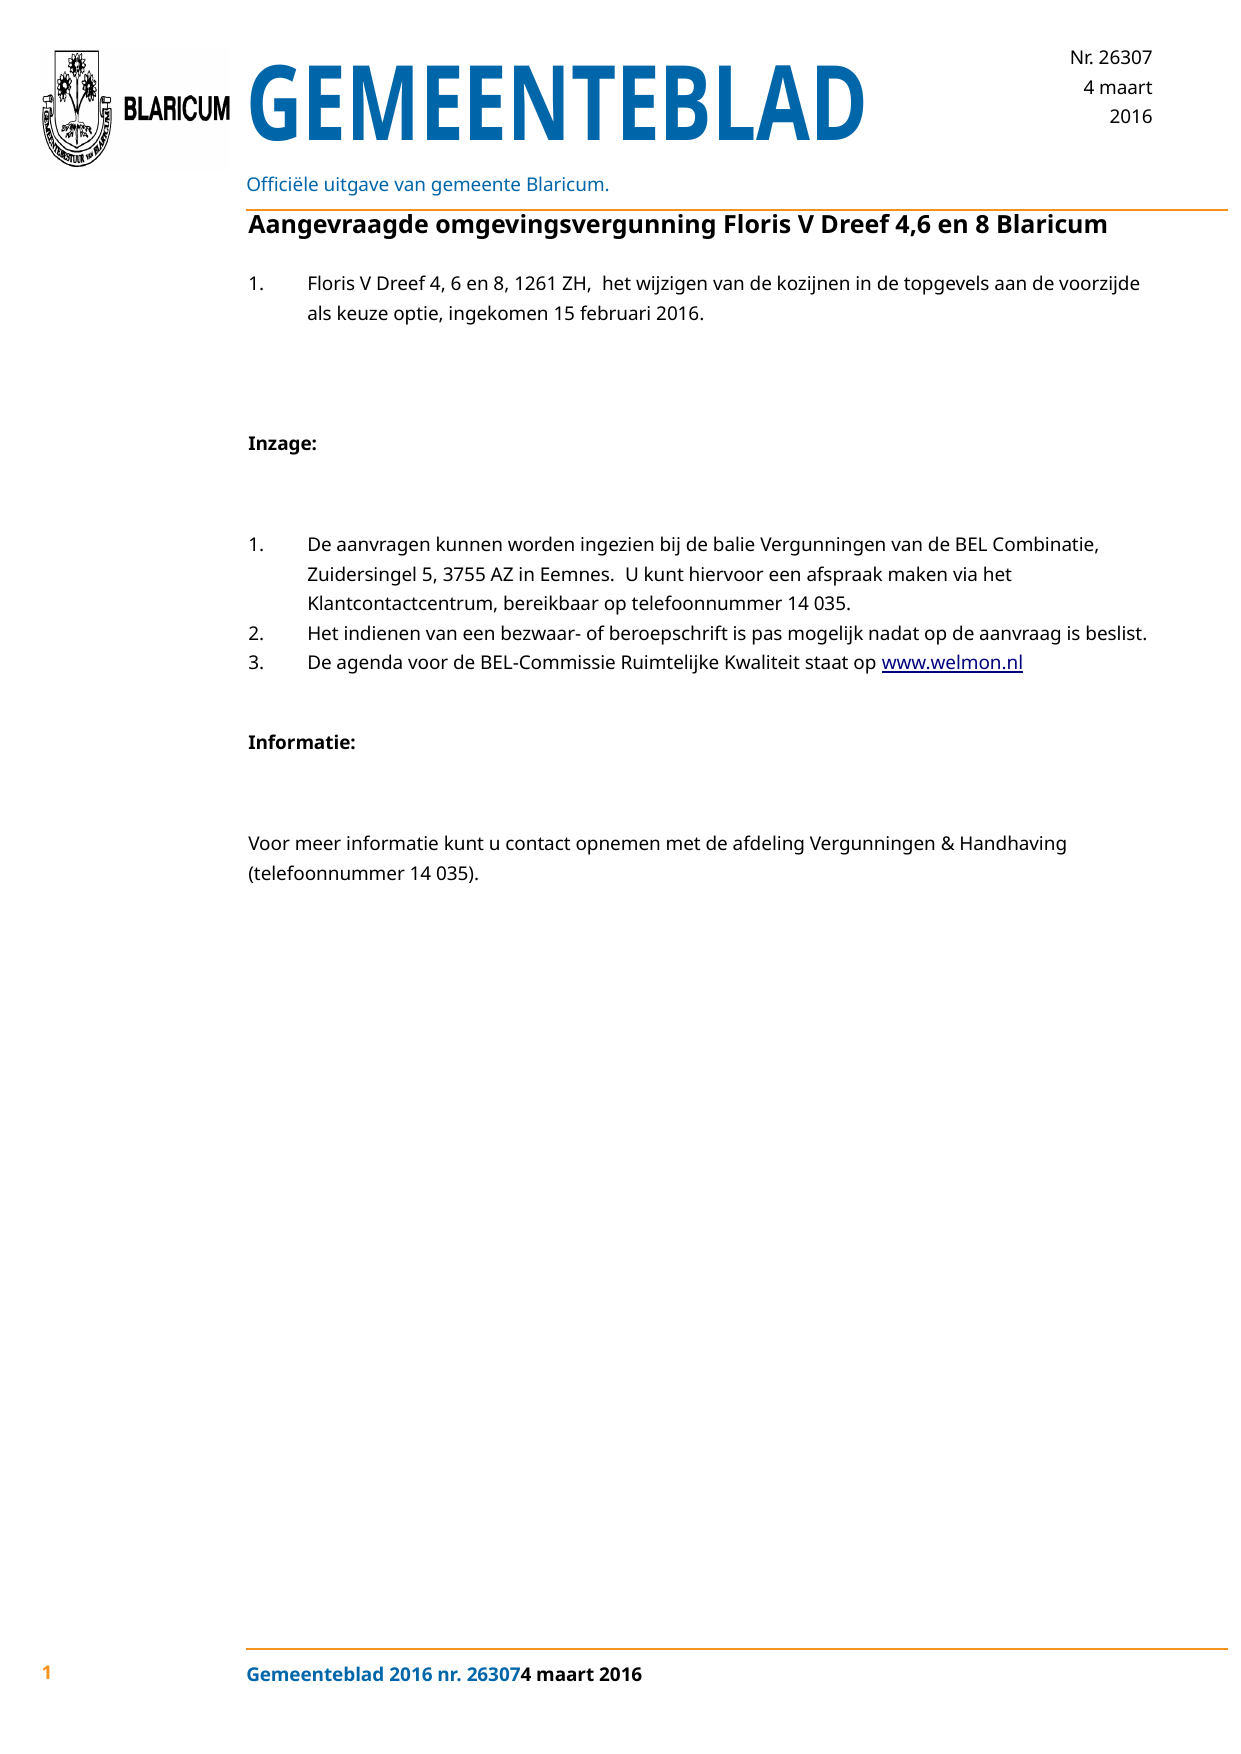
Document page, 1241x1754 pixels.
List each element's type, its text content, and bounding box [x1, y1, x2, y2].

list De agenda voor de BEL-Commissie Ruimtelijke Kwaliteit staat op www.welmon.nl [248, 649, 1152, 675]
text Voor meer informatie kunt u contact opnemen met de afdeling Vergunningen & Handhaving (telefoonnummer 14 035). [248, 830, 1152, 886]
picture [41, 47, 231, 172]
text Inzage: [248, 430, 1152, 456]
text Aangevraagde omgevingsvergunning Floris V Dreef 4,6 en 8 Blaricum [248, 211, 1152, 241]
list Het indienen van een bezwaar- of beroepschrift is pas mogelijk nadat op de aanvraag is beslist. [248, 620, 1152, 646]
list Floris V Dreef 4, 6 en 8, 1261 ZH, het wijzigen van de kozijnen in de topgevels aan de voorzijde als keuze optie, ingekomen 15 februari 2016. [248, 270, 1152, 326]
text Informatie: [248, 729, 1152, 755]
list De aanvragen kunnen worden ingezien bij de balie Vergunningen van de BEL Combinatie, Zuidersingel 5, 3755 AZ in Eemnes. U kunt hiervoor een afspraak maken via het Klantcontactcentrum, bereikbaar op telefoonnummer 14 035. [248, 531, 1152, 616]
